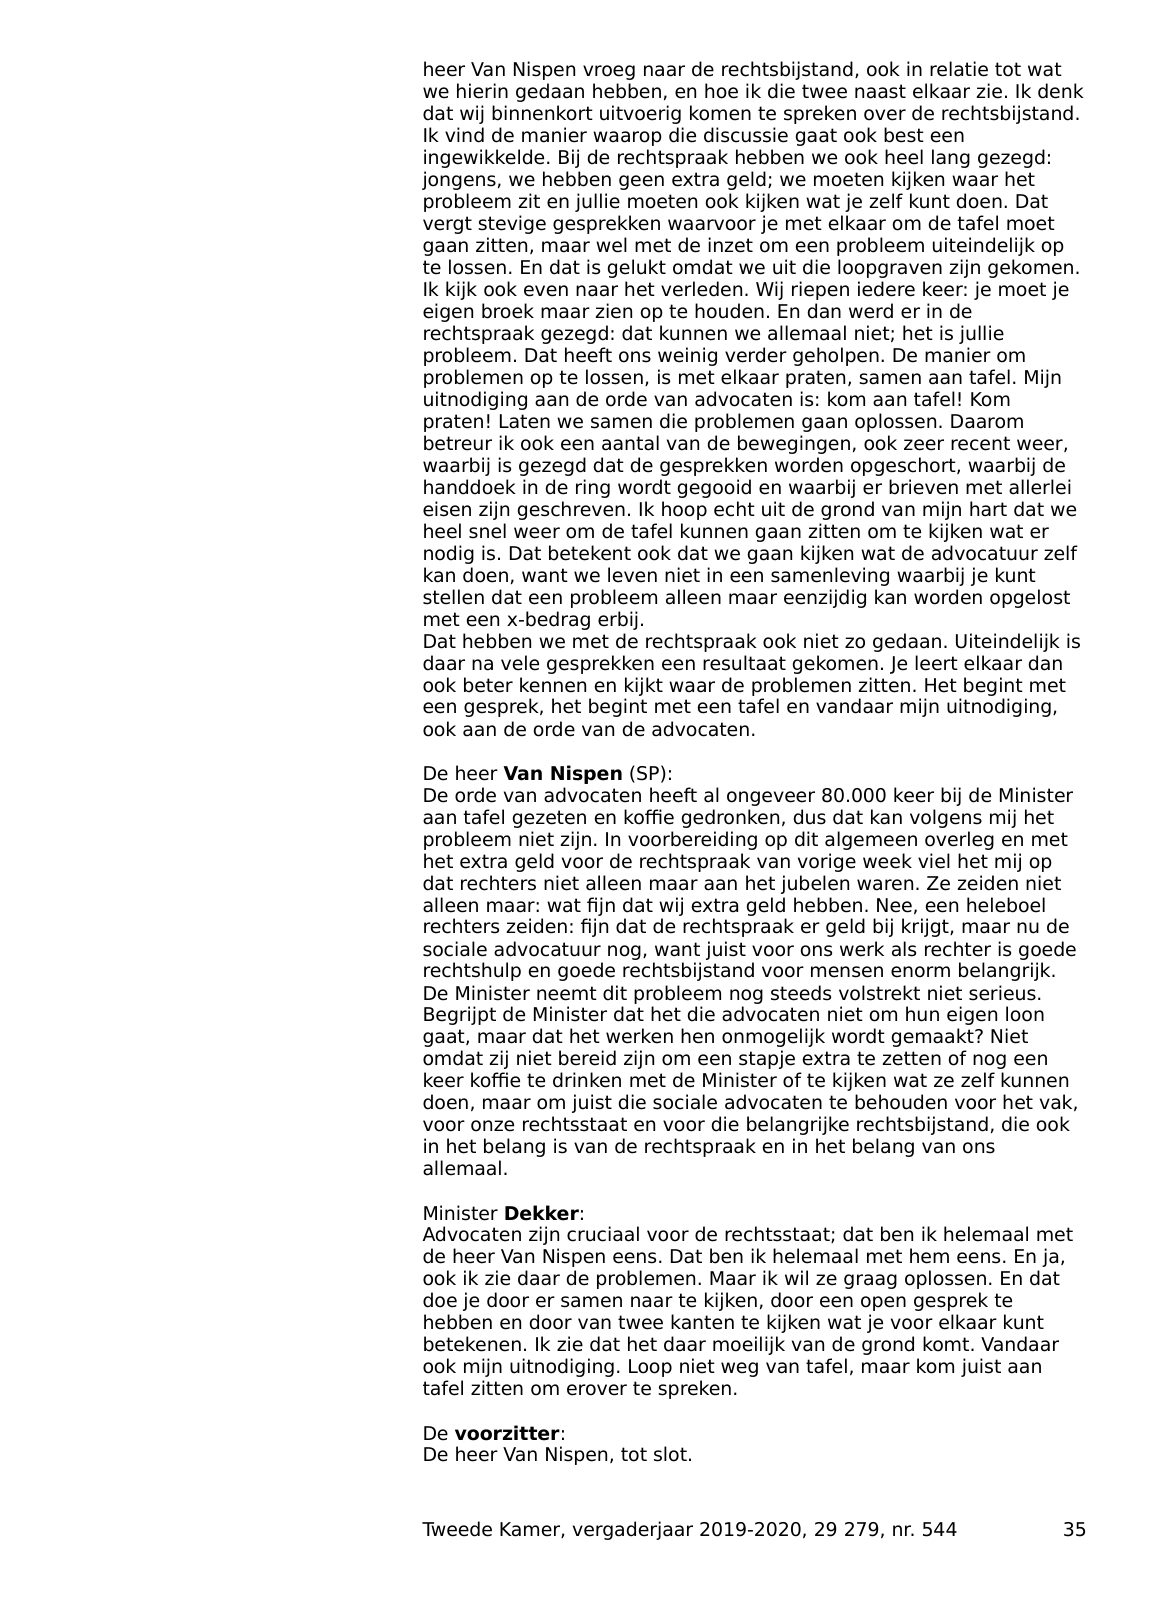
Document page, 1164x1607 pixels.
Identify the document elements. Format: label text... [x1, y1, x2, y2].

text Advocaten zijn cruciaal voor de rechtsstaat; dat ben ik helemaal met de heer Van Nispen eens. Dat ben ik helemaal met hem eens. En ja, ook ik zie daar de problemen. Maar ik wil ze graag oplossen. En dat doe je door er samen naar te kijken, door een open gesprek te hebben en door van twee kanten te kijken wat je voor elkaar kunt betekenen. Ik zie dat het daar moeilijk van de grond komt. Vandaar ook mijn uitnodiging. Loop niet weg van tafel, maar kom juist aan tafel zitten om erover te spreken. [422, 1224, 1087, 1400]
text Minister Dekker: [422, 1202, 1087, 1224]
text heer Van Nispen vroeg naar de rechtsbijstand, ook in relatie tot wat we hierin gedaan hebben, en hoe ik die twee naast elkaar zie. Ik denk dat wij binnenkort uitvoerig komen te spreken over de rechtsbijstand. Ik vind de manier waarop die discussie gaat ook best een ingewikkelde. Bij de rechtspraak hebben we ook heel lang gezegd: jongens, we hebben geen extra geld; we moeten kijken waar het probleem zit en jullie moeten ook kijken wat je zelf kunt doen. Dat vergt stevige gesprekken waarvoor je met elkaar om de tafel moet gaan zitten, maar wel met de inzet om een probleem uiteindelijk op te lossen. En dat is gelukt omdat we uit die loopgraven zijn gekomen. [422, 59, 1087, 279]
text Ik kijk ook even naar het verleden. Wij riepen iedere keer: je moet je eigen broek maar zien op te houden. En dan werd er in de rechtspraak gezegd: dat kunnen we allemaal niet; het is jullie probleem. Dat heeft ons weinig verder geholpen. De manier om problemen op te lossen, is met elkaar praten, samen aan tafel. Mijn uitnodiging aan de orde van advocaten is: kom aan tafel! Kom praten! Laten we samen die problemen gaan oplossen. Daarom betreur ik ook een aantal van de bewegingen, ook zeer recent weer, waarbij is gezegd dat de gesprekken worden opgeschort, waarbij de handdoek in de ring wordt gegooid en waarbij er brieven met allerlei eisen zijn geschreven. Ik hoop echt uit de grond van mijn hart dat we heel snel weer om de tafel kunnen gaan zitten om te kijken wat er nodig is. Dat betekent ook dat we gaan kijken wat de advocatuur zelf kan doen, want we leven niet in een samenleving waarbij je kunt stellen dat een probleem alleen maar eenzijdig kan worden opgelost met een x-bedrag erbij. [422, 279, 1087, 631]
text Dat hebben we met de rechtspraak ook niet zo gedaan. Uiteindelijk is daar na vele gesprekken een resultaat gekomen. Je leert elkaar dan ook beter kennen en kijkt waar de problemen zitten. Het begint met een gesprek, het begint met een tafel en vandaar mijn uitnodiging, ook aan de orde van de advocaten. [422, 631, 1087, 740]
text De heer Van Nispen, tot slot. [422, 1444, 1087, 1466]
text De voorzitter: [422, 1422, 1087, 1444]
text De heer Van Nispen (SP): [422, 763, 1087, 784]
text De orde van advocaten heeft al ongeveer 80.000 keer bij de Minister aan tafel gezeten en koffie gedronken, dus dat kan volgens mij het probleem niet zijn. In voorbereiding op dit algemeen overleg en met het extra geld voor de rechtspraak van vorige week viel het mij op dat rechters niet alleen maar aan het jubelen waren. Ze zeiden niet alleen maar: wat fijn dat wij extra geld hebben. Nee, een heleboel rechters zeiden: fijn dat de rechtspraak er geld bij krijgt, maar nu de sociale advocatuur nog, want juist voor ons werk als rechter is goede rechtshulp en goede rechtsbijstand voor mensen enorm belangrijk. De Minister neemt dit probleem nog steeds volstrekt niet serieus. Begrijpt de Minister dat het die advocaten niet om hun eigen loon gaat, maar dat het werken hen onmogelijk wordt gemaakt? Niet omdat zij niet bereid zijn om een stapje extra te zetten of nog een keer koffie te drinken met de Minister of te kijken wat ze zelf kunnen doen, maar om juist die sociale advocaten te behouden voor het vak, voor onze rechtsstaat en voor die belangrijke rechtsbijstand, die ook in het belang is van de rechtspraak en in het belang van ons allemaal. [422, 784, 1087, 1180]
